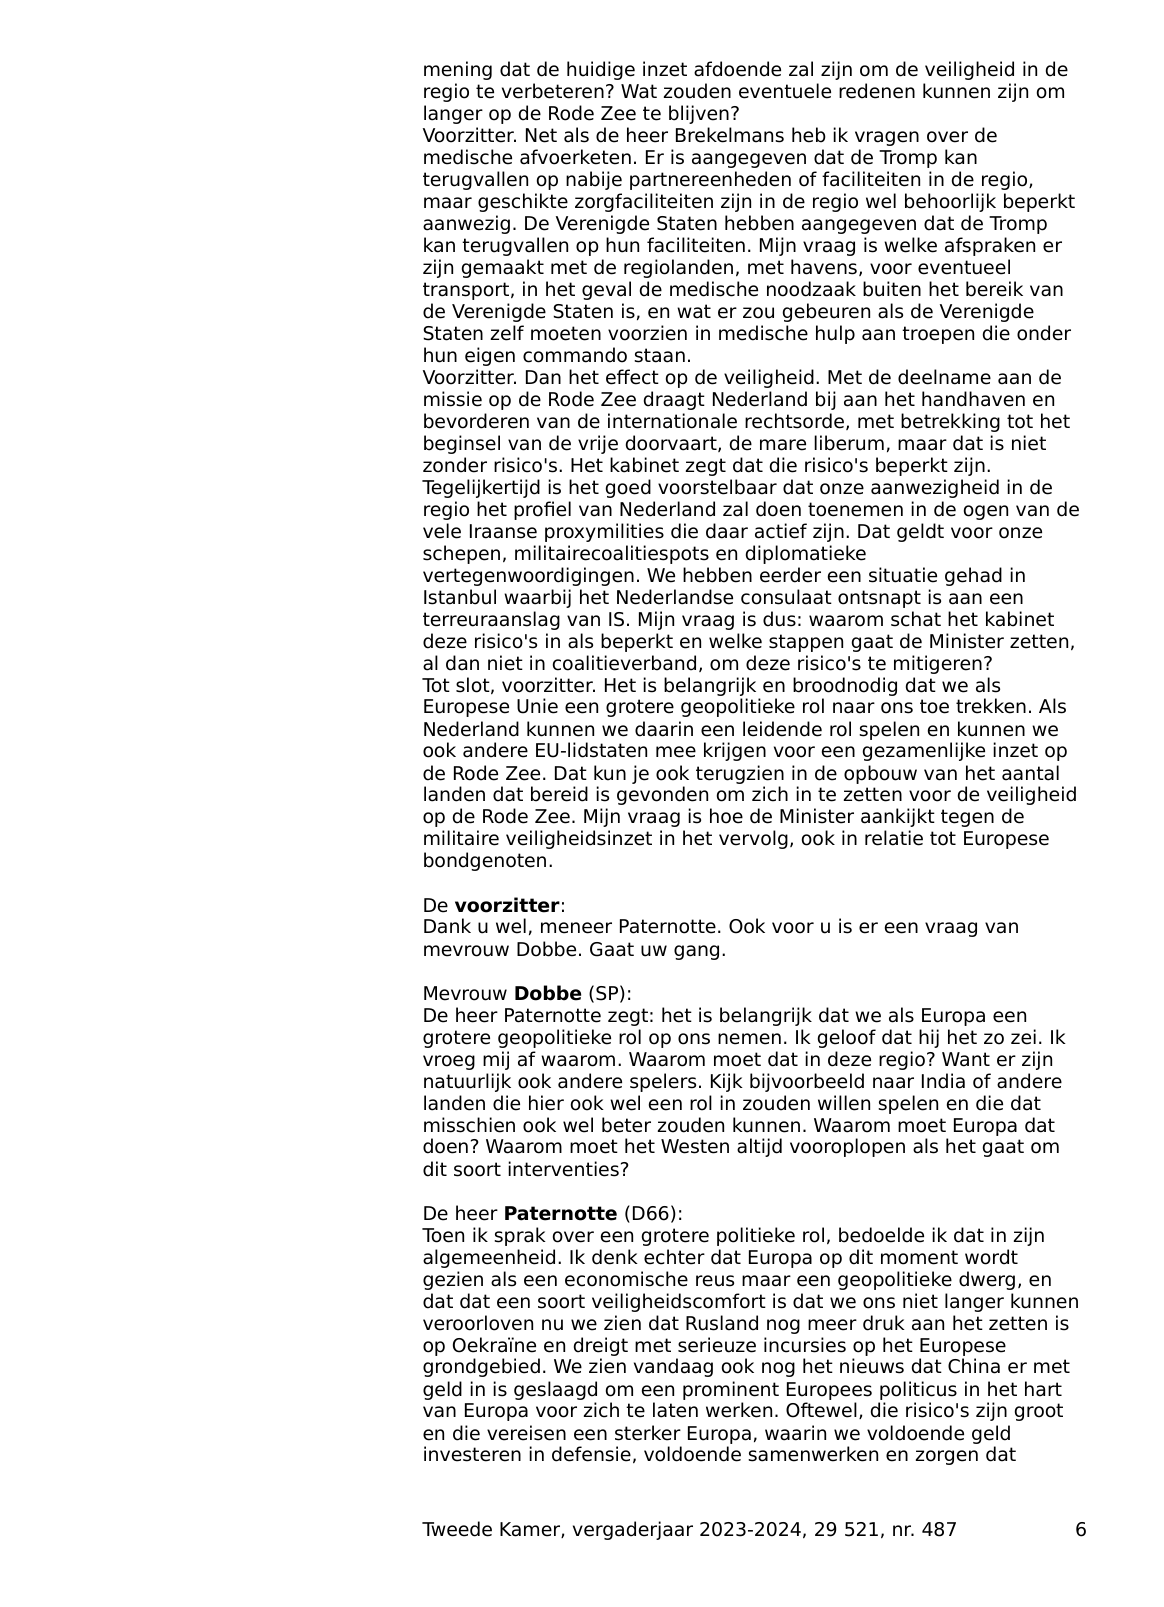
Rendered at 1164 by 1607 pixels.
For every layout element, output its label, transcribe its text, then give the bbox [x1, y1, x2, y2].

text Dank u wel, meneer Paternotte. Ook voor u is er een vraag van mevrouw Dobbe. Gaat uw gang. [422, 916, 1087, 960]
text Voorzitter. Dan het effect op de veiligheid. Met de deelname aan de missie op de Rode Zee draagt Nederland bij aan het handhaven en bevorderen van de internationale rechtsorde, met betrekking tot het beginsel van de vrije doorvaart, de mare liberum, maar dat is niet zonder risico's. Het kabinet zegt dat die risico's beperkt zijn. Tegelijkertijd is het goed voorstelbaar dat onze aanwezigheid in de regio het profiel van Nederland zal doen toenemen in de ogen van de vele Iraanse proxymilities die daar actief zijn. Dat geldt voor onze schepen, militairecoalitiespots en diplomatieke vertegenwoordigingen. We hebben eerder een situatie gehad in Istanbul waarbij het Nederlandse consulaat ontsnapt is aan een terreuraanslag van IS. Mijn vraag is dus: waarom schat het kabinet deze risico's in als beperkt en welke stappen gaat de Minister zetten, al dan niet in coalitieverband, om deze risico's te mitigeren? [422, 367, 1087, 674]
text De heer Paternotte (D66): [422, 1203, 1087, 1224]
text Toen ik sprak over een grotere politieke rol, bedoelde ik dat in zijn algemeenheid. Ik denk echter dat Europa op dit moment wordt gezien als een economische reus maar een geopolitieke dwerg, en dat dat een soort veiligheidscomfort is dat we ons niet langer kunnen veroorloven nu we zien dat Rusland nog meer druk aan het zetten is op Oekraïne en dreigt met serieuze incursies op het Europese grondgebied. We zien vandaag ook nog het nieuws dat China er met geld in is geslaagd om een prominent Europees politicus in het hart van Europa voor zich te laten werken. Oftewel, die risico's zijn groot en die vereisen een sterker Europa, waarin we voldoende geld investeren in defensie, voldoende samenwerken en zorgen dat [422, 1224, 1087, 1466]
text Mevrouw Dobbe (SP): [422, 983, 1087, 1004]
text De voorzitter: [422, 894, 1087, 916]
text De heer Paternotte zegt: het is belangrijk dat we als Europa een grotere geopolitieke rol op ons nemen. Ik geloof dat hij het zo zei. Ik vroeg mij af waarom. Waarom moet dat in deze regio? Want er zijn natuurlijk ook andere spelers. Kijk bijvoorbeeld naar India of andere landen die hier ook wel een rol in zouden willen spelen en die dat misschien ook wel beter zouden kunnen. Waarom moet Europa dat doen? Waarom moet het Westen altijd vooroplopen als het gaat om dit soort interventies? [422, 1004, 1087, 1180]
text Voorzitter. Net als de heer Brekelmans heb ik vragen over de medische afvoerketen. Er is aangegeven dat de Tromp kan terugvallen op nabije partnereenheden of faciliteiten in de regio, maar geschikte zorgfaciliteiten zijn in de regio wel behoorlijk beperkt aanwezig. De Verenigde Staten hebben aangegeven dat de Tromp kan terugvallen op hun faciliteiten. Mijn vraag is welke afspraken er zijn gemaakt met de regiolanden, met havens, voor eventueel transport, in het geval de medische noodzaak buiten het bereik van de Verenigde Staten is, en wat er zou gebeuren als de Verenigde Staten zelf moeten voorzien in medische hulp aan troepen die onder hun eigen commando staan. [422, 125, 1087, 367]
text mening dat de huidige inzet afdoende zal zijn om de veiligheid in de regio te verbeteren? Wat zouden eventuele redenen kunnen zijn om langer op de Rode Zee te blijven? [422, 59, 1087, 125]
text Tot slot, voorzitter. Het is belangrijk en broodnodig dat we als Europese Unie een grotere geopolitieke rol naar ons toe trekken. Als Nederland kunnen we daarin een leidende rol spelen en kunnen we ook andere EU-lidstaten mee krijgen voor een gezamenlijke inzet op de Rode Zee. Dat kun je ook terugzien in de opbouw van het aantal landen dat bereid is gevonden om zich in te zetten voor de veiligheid op de Rode Zee. Mijn vraag is hoe de Minister aankijkt tegen de militaire veiligheidsinzet in het vervolg, ook in relatie tot Europese bondgenoten. [422, 674, 1087, 872]
